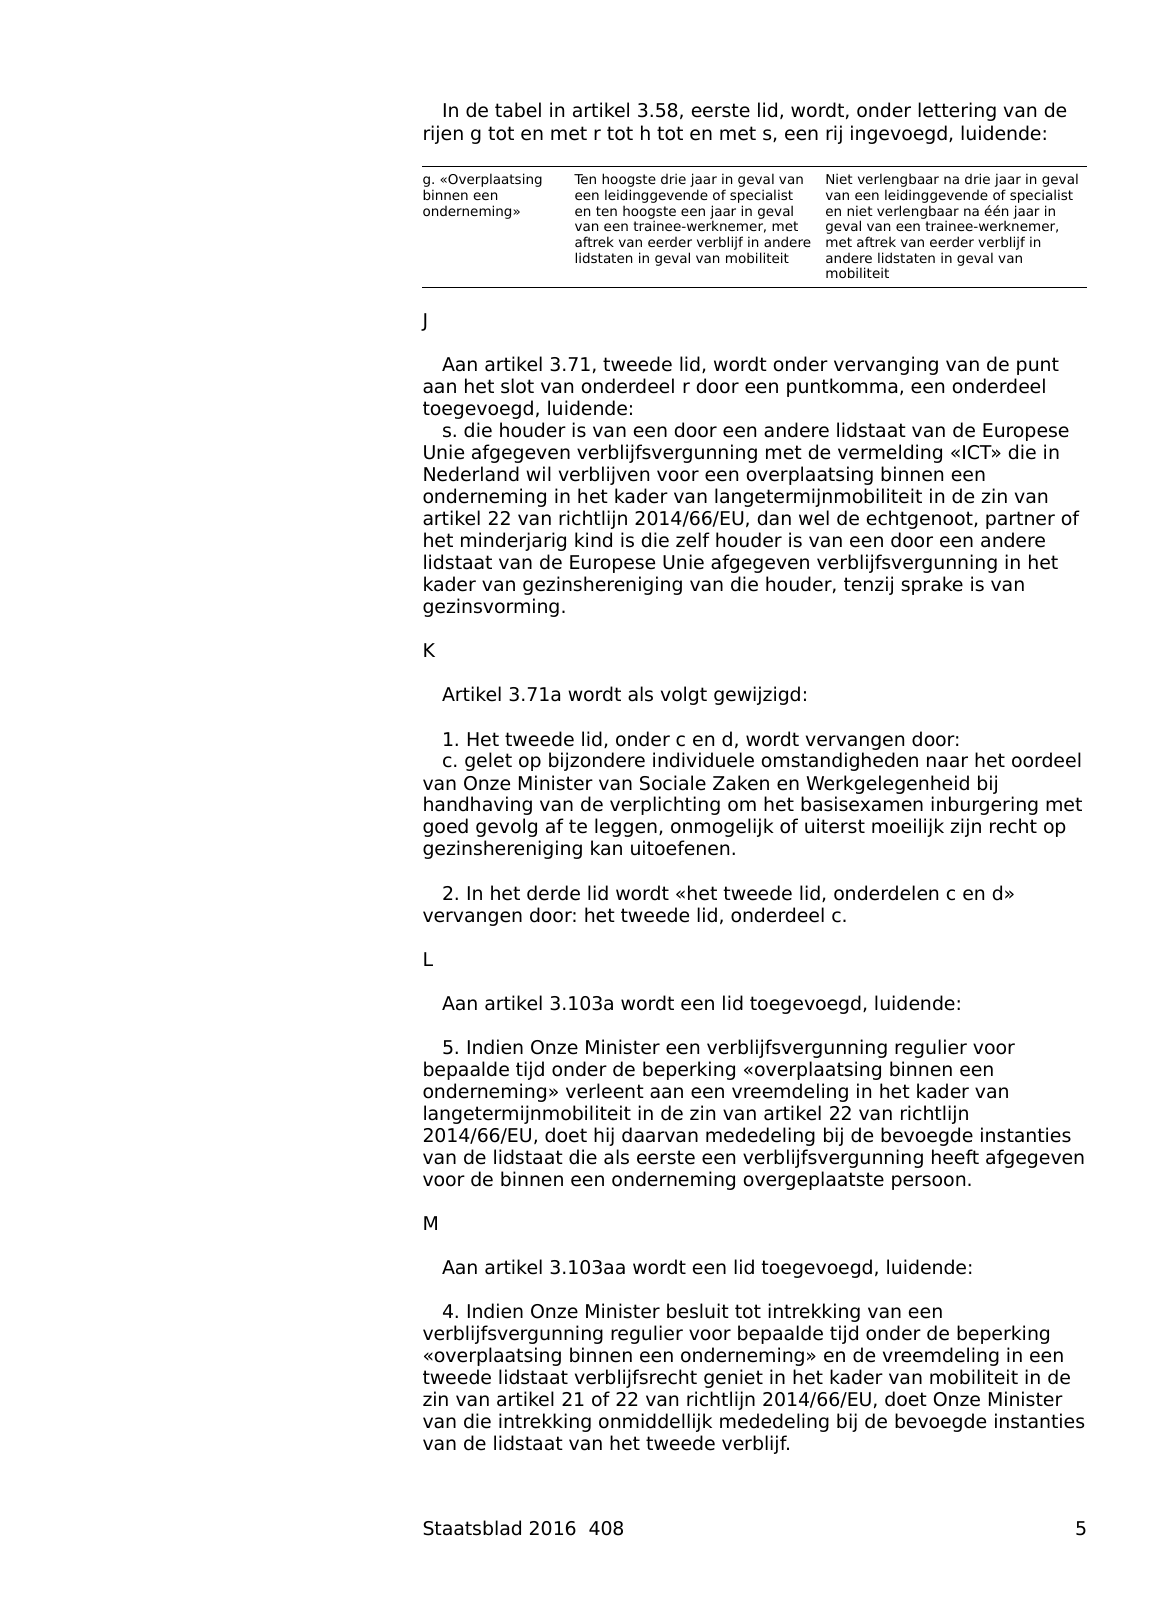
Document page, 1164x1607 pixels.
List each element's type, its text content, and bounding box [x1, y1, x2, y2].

text 5. Indien Onze Minister een verblijfsvergunning regulier voor bepaalde tijd onder de beperking «overplaatsing binnen een onderneming» verleent aan een vreemdeling in het kader van langetermijnmobiliteit in de zin van artikel 22 van richtlijn 2014/66/EU, doet hij daarvan mededeling bij de bevoegde instanties van de lidstaat die als eerste een verblijfsvergunning heeft afgegeven voor de binnen een onderneming overgeplaatste persoon. [422, 1037, 1087, 1191]
text M [422, 1213, 1087, 1235]
text 2. In het derde lid wordt «het tweede lid, onderdelen c en d» vervangen door: het tweede lid, onderdeel c. [422, 882, 1087, 926]
text J [422, 310, 1087, 332]
text L [422, 949, 1087, 971]
text K [422, 640, 1087, 662]
text In de tabel in artikel 3.58, eerste lid, wordt, onder lettering van de rijen g tot en met r tot h tot en met s, een rij ingevoegd, luidende: [422, 100, 1087, 144]
table_header Niet verlengbaar na drie jaar in geval van een leidinggevende of specialist en niet verlengbaar na één jaar in geval van een trainee-werknemer, met aftrek van eerder verblijf in andere lidstaten in geval van mobiliteit [819, 167, 1087, 287]
table_header g. «Overplaatsing binnen een onderneming» [422, 167, 568, 287]
table_header Ten hoogste drie jaar in geval van een leidinggevende of specialist en ten hoogste een jaar in geval van een trainee-werknemer, met aftrek van eerder verblijf in andere lidstaten in geval van mobiliteit [569, 167, 819, 287]
text Artikel 3.71a wordt als volgt gewijzigd: [422, 684, 1087, 706]
text Aan artikel 3.103a wordt een lid toegevoegd, luidende: [422, 993, 1087, 1015]
text Aan artikel 3.71, tweede lid, wordt onder vervanging van de punt aan het slot van onderdeel r door een puntkomma, een onderdeel toegevoegd, luidende: [422, 354, 1087, 420]
text s. die houder is van een door een andere lidstaat van de Europese Unie afgegeven verblijfsvergunning met de vermelding «ICT» die in Nederland wil verblijven voor een overplaatsing binnen een onderneming in het kader van langetermijnmobiliteit in de zin van artikel 22 van richtlijn 2014/66/EU, dan wel de echtgenoot, partner of het minderjarig kind is die zelf houder is van een door een andere lidstaat van de Europese Unie afgegeven verblijfsvergunning in het kader van gezinshereniging van die houder, tenzij sprake is van gezinsvorming. [422, 420, 1087, 618]
text Aan artikel 3.103aa wordt een lid toegevoegd, luidende: [422, 1257, 1087, 1279]
text 1. Het tweede lid, onder c en d, wordt vervangen door: [422, 728, 1087, 750]
text 4. Indien Onze Minister besluit tot intrekking van een verblijfsvergunning regulier voor bepaalde tijd onder de beperking «overplaatsing binnen een onderneming» en de vreemdeling in een tweede lidstaat verblijfsrecht geniet in het kader van mobiliteit in de zin van artikel 21 of 22 van richtlijn 2014/66/EU, doet Onze Minister van die intrekking onmiddellijk mededeling bij de bevoegde instanties van de lidstaat van het tweede verblijf. [422, 1301, 1087, 1455]
text c. gelet op bijzondere individuele omstandigheden naar het oordeel van Onze Minister van Sociale Zaken en Werkgelegenheid bij handhaving van de verplichting om het basisexamen inburgering met goed gevolg af te leggen, onmogelijk of uiterst moeilijk zijn recht op gezinshereniging kan uitoefenen. [422, 750, 1087, 860]
